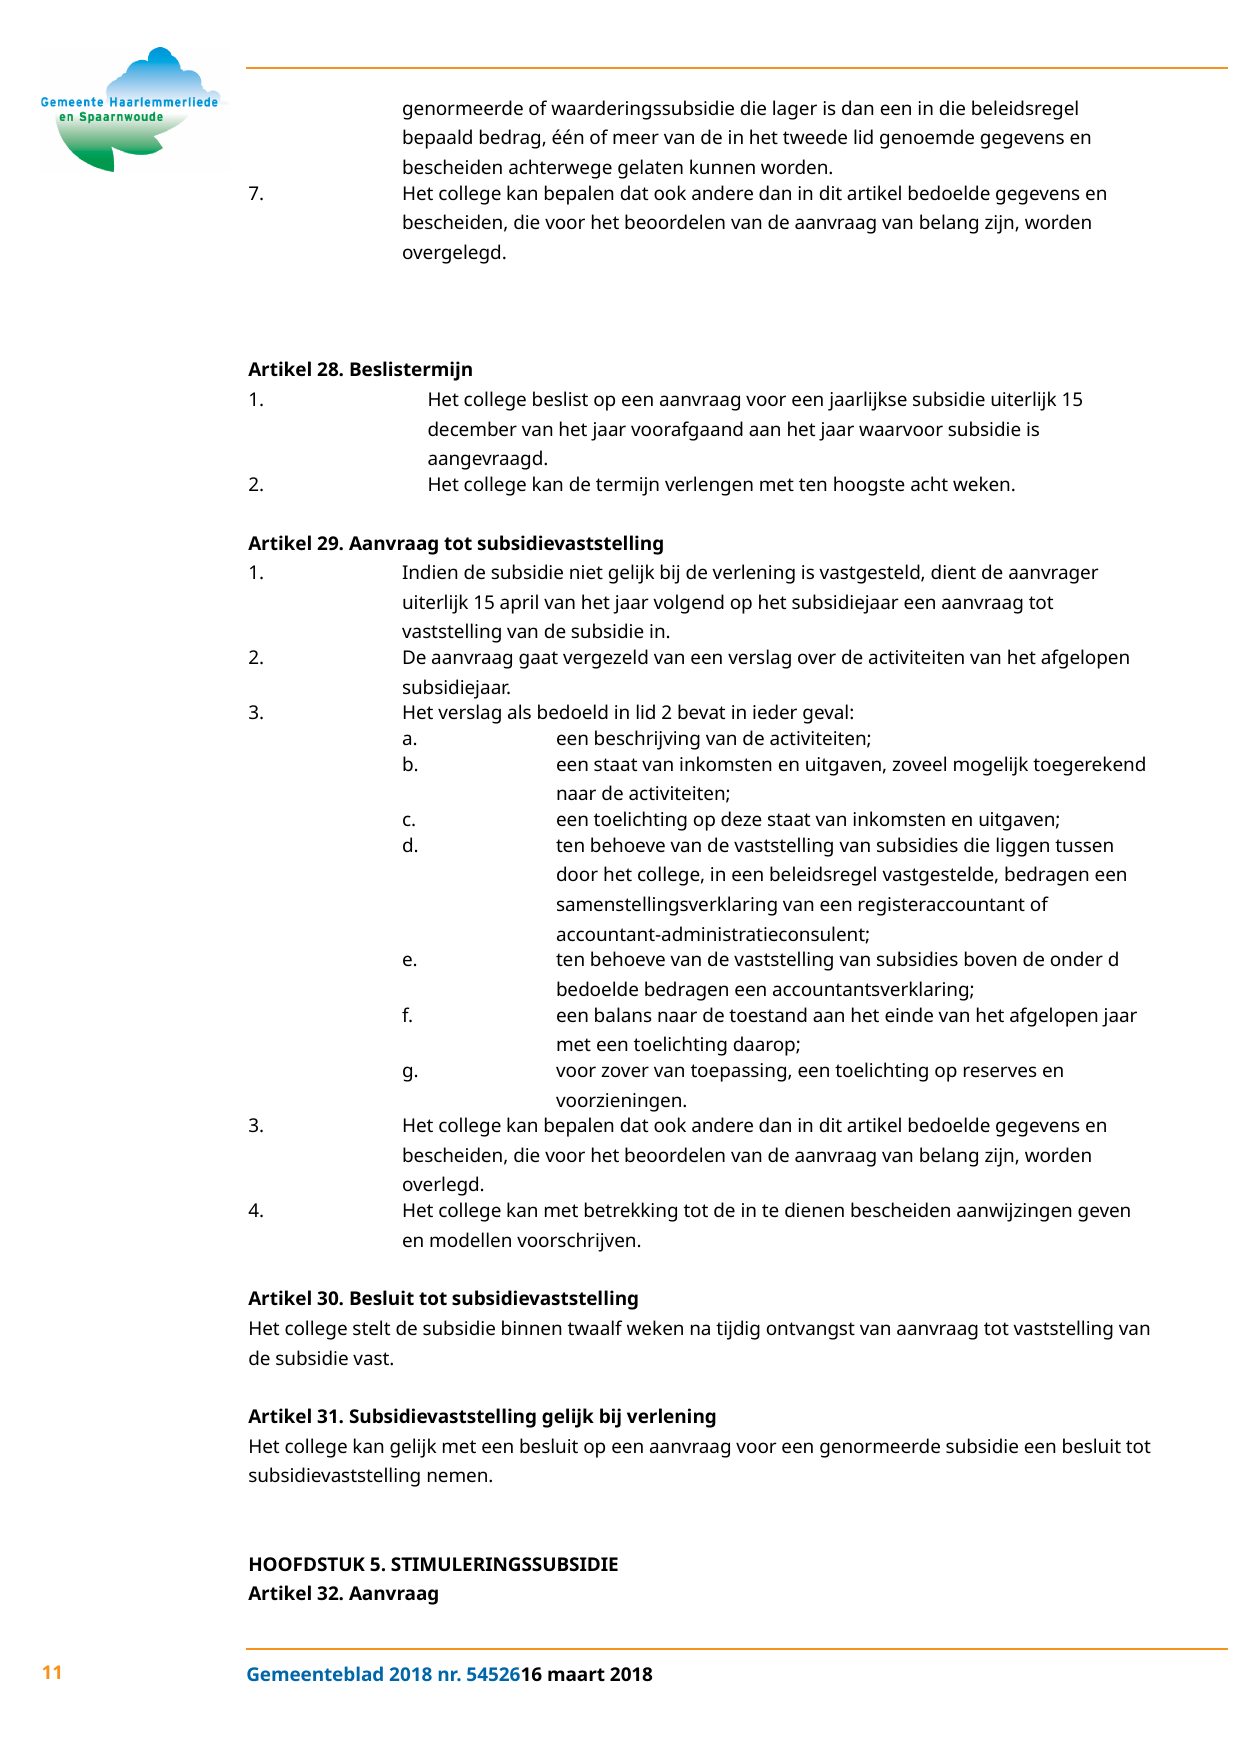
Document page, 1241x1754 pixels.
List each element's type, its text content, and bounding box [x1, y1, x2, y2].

table_cell [248, 751, 402, 806]
table_header Indien de subsidie niet gelijk bij de verlening is vastgesteld, dient de aanvrager uiterlijk 15 april van het jaar volgend op het subsidiejaar een aanvraag tot vaststelling van de subsidie in. [402, 559, 1152, 644]
table_cell 3. [248, 1113, 402, 1197]
table_cell [248, 1057, 402, 1112]
picture [41, 47, 231, 172]
table_cell Het college kan bepalen dat ook andere dan in dit artikel bedoelde gegevens en bescheiden, die voor het beoordelen van de aanvraag van belang zijn, worden overgelegd. [402, 180, 1152, 264]
table_header 1. [248, 559, 402, 644]
table_cell ten behoeve van de vaststelling van subsidies boven de onder d bedoelde bedragen een accountantsverklaring; [556, 947, 1152, 1002]
table_cell een staat van inkomsten en uitgaven, zoveel mogelijk toegerekend naar de activiteiten; [556, 751, 1152, 806]
table_cell Het college kan met betrekking tot de in te dienen bescheiden aanwijzingen geven en modellen voorschrijven. [402, 1198, 1152, 1253]
table_cell [248, 947, 402, 1002]
table_cell [248, 806, 402, 832]
table_cell [248, 95, 402, 180]
table_cell b. [402, 751, 556, 806]
table_cell g. [402, 1057, 556, 1112]
table_header Het college kan gelijk met een besluit op een aanvraag voor een genormeerde subsidie een besluit tot subsidievaststelling nemen. [248, 1433, 1152, 1488]
table_cell [248, 725, 402, 751]
table_cell 2. [248, 471, 427, 497]
table_cell voor zover van toepassing, een toelichting op reserves en voorzieningen. [556, 1057, 1152, 1112]
table_cell een toelichting op deze staat van inkomsten en uitgaven; [556, 806, 1152, 832]
table_cell Het verslag als bedoeld in lid 2 bevat in ieder geval: [402, 700, 1152, 725]
table_cell e. [402, 947, 556, 1002]
table_header 1. [248, 386, 427, 471]
text HOOFDSTUK 5. STIMULERINGSSUBSIDIE [248, 1551, 1152, 1576]
text Artikel 28. Beslistermijn [248, 357, 1152, 382]
table_cell Het college kan bepalen dat ook andere dan in dit artikel bedoelde gegevens en bescheiden, die voor het beoordelen van de aanvraag van belang zijn, worden overlegd. [402, 1113, 1152, 1197]
table_cell f. [402, 1002, 556, 1057]
table_header Het college beslist op een aanvraag voor een jaarlijkse subsidie uiterlijk 15 december van het jaar voorafgaand aan het jaar waarvoor subsidie is aangevraagd. [427, 386, 1152, 471]
table_cell c. [402, 806, 556, 832]
table_cell 4. [248, 1198, 402, 1253]
table_cell 7. [248, 180, 402, 264]
table_cell ten behoeve van de vaststelling van subsidies die liggen tussen door het college, in een beleidsregel vastgestelde, bedragen een samenstellingsverklaring van een registeraccountant of accountant-administratieconsulent; [556, 832, 1152, 947]
table_cell 3. [248, 700, 402, 725]
table_cell 2. [248, 644, 402, 699]
text Artikel 29. Aanvraag tot subsidievaststelling [248, 530, 1152, 555]
table_cell [248, 832, 402, 947]
table_cell a. [402, 725, 556, 751]
table_cell een beschrijving van de activiteiten; [556, 725, 1152, 751]
table_cell [248, 1002, 402, 1057]
text Artikel 30. Besluit tot subsidievaststelling [248, 1286, 1152, 1311]
table_header Het college stelt de subsidie binnen twaalf weken na tijdig ontvangst van aanvraag tot vaststelling van de subsidie vast. [248, 1315, 1152, 1371]
table_cell genormeerde of waarderingssubsidie die lager is dan een in die beleidsregel bepaald bedrag, één of meer van de in het tweede lid genoemde gegevens en bescheiden achterwege gelaten kunnen worden. [402, 95, 1152, 180]
table_cell De aanvraag gaat vergezeld van een verslag over de activiteiten van het afgelopen subsidiejaar. [402, 644, 1152, 699]
text Artikel 31. Subsidievaststelling gelijk bij verlening [248, 1403, 1152, 1429]
text Artikel 32. Aanvraag [248, 1580, 1152, 1606]
table_cell een balans naar de toestand aan het einde van het afgelopen jaar met een toelichting daarop; [556, 1002, 1152, 1057]
table_cell d. [402, 832, 556, 947]
table_cell Het college kan de termijn verlengen met ten hoogste acht weken. [427, 471, 1152, 497]
